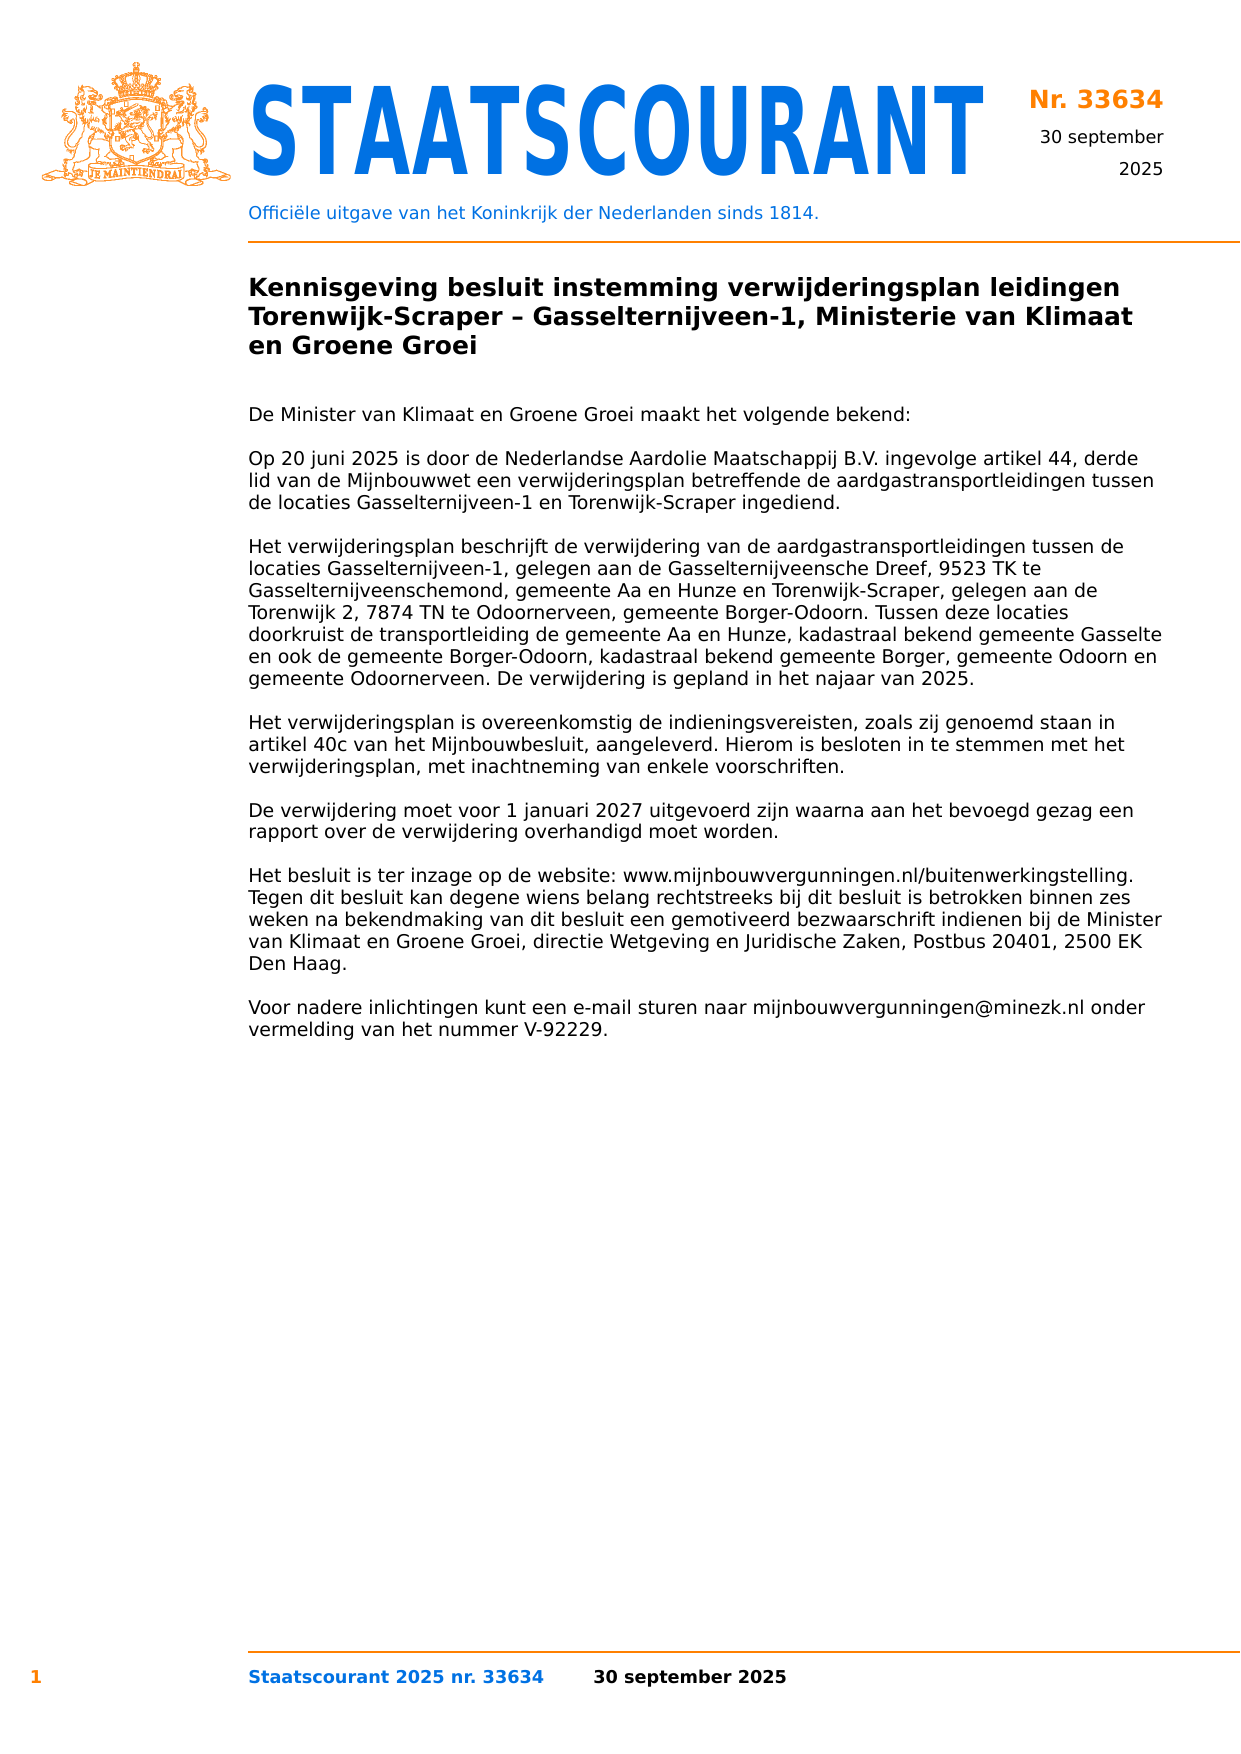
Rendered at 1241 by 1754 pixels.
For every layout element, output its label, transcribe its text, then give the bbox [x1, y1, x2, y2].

table_cell 2025 [998, 153, 1240, 203]
table_cell 30 september [998, 121, 1240, 153]
text Het verwijderingsplan beschrijft de verwijdering van de aardgastransportleidingen tussen de locaties Gasselternijveen-1, gelegen aan de Gasselternijveensche Dreef, 9523 TK te Gasselternijveenschemond, gemeente Aa en Hunze en Torenwijk-Scraper, gelegen aan de Torenwijk 2, 7874 TN te Odoornerveen, gemeente Borger-Odoorn. Tussen deze locaties doorkruist de transportleiding de gemeente Aa en Hunze, kadastraal bekend gemeente Gasselte en ook de gemeente Borger-Odoorn, kadastraal bekend gemeente Borger, gemeente Odoorn en gemeente Odoornerveen. De verwijdering is gepland in het najaar van 2025. [248, 536, 1163, 690]
text Op 20 juni 2025 is door de Nederlandse Aardolie Maatschappij B.V. ingevolge artikel 44, derde lid van de Mijnbouwwet een verwijderingsplan betreffende de aardgastransportleidingen tussen de locaties Gasselternijveen-1 en Torenwijk-Scraper ingediend. [248, 448, 1163, 514]
table_header Nr. 33634 [998, 62, 1240, 121]
text Het verwijderingsplan is overeenkomstig de indieningsvereisten, zoals zij genoemd staan in artikel 40c van het Mijnbouwbesluit, aangeleverd. Hierom is besloten in te stemmen met het verwijderingsplan, met inachtneming van enkele voorschriften. [248, 712, 1163, 778]
subtitle Kennisgeving besluit instemming verwijderingsplan leidingen Torenwijk-Scraper – Gasselternijveen-1, Ministerie van Klimaat en Groene Groei [248, 273, 1163, 361]
text De Minister van Klimaat en Groene Groei maakt het volgende bekend: [248, 404, 1163, 426]
table_header STAATSCOURANT [248, 62, 998, 203]
table_cell Officiële uitgave van het Koninkrijk der Nederlanden sinds 1814. [248, 203, 1240, 241]
picture [41, 62, 231, 186]
text De verwijdering moet voor 1 januari 2027 uitgevoerd zijn waarna aan het bevoegd gezag een rapport over de verwijdering overhandigd moet worden. [248, 799, 1163, 843]
text Het besluit is ter inzage op de website: www.mijnbouwvergunningen.nl/buitenwerkingstelling. Tegen dit besluit kan degene wiens belang rechtstreeks bij dit besluit is betrokken binnen zes weken na bekendmaking van dit besluit een gemotiveerd bezwaarschrift indienen bij de Minister van Klimaat en Groene Groei, directie Wetgeving en Juridische Zaken, Postbus 20401, 2500 EK Den Haag. [248, 865, 1163, 975]
table_header [25, 62, 248, 241]
text Voor nadere inlichtingen kunt een e-mail sturen naar mijnbouwvergunningen@minezk.nl onder vermelding van het nummer V-92229. [248, 997, 1163, 1041]
